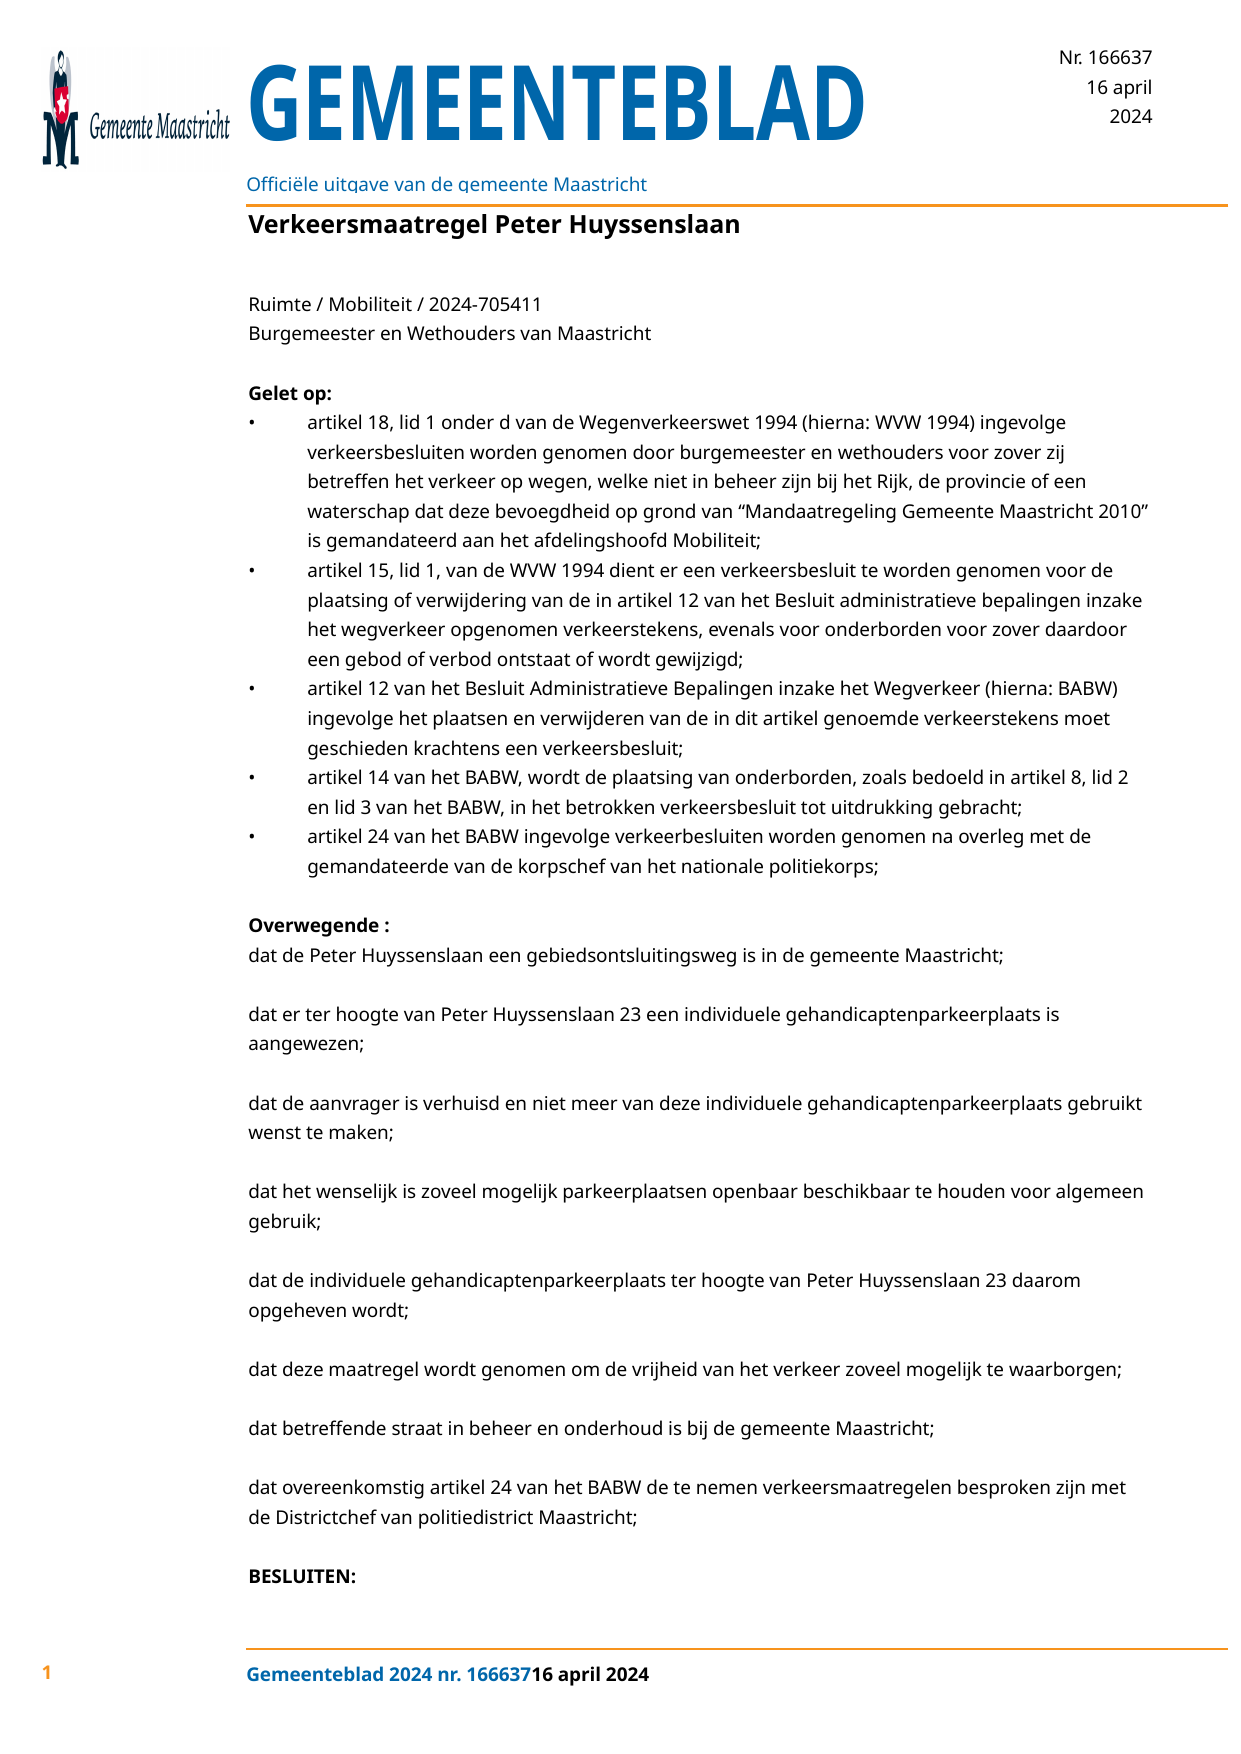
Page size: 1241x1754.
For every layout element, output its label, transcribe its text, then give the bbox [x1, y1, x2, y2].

list artikel 18, lid 1 onder d van de Wegenverkeerswet 1994 (hierna: WVW 1994) ingevolge verkeersbesluiten worden genomen door burgemeester en wethouders voor zover zij betreffen het verkeer op wegen, welke niet in beheer zijn bij het Rijk, de provincie of een waterschap dat deze bevoegdheid op grond van “Mandaatregeling Gemeente Maastricht 2010” is gemandateerd aan het afdelingshoofd Mobiliteit; [248, 409, 1152, 553]
text dat de aanvrager is verhuisd en niet meer van deze individuele gehandicaptenparkeerplaats gebruikt wenst te maken; [248, 1090, 1152, 1145]
list artikel 24 van het BABW ingevolge verkeerbesluiten worden genomen na overleg met de gemandateerde van de korpschef van het nationale politiekorps; [248, 823, 1152, 879]
text Overwegende : [248, 912, 1152, 938]
text BESLUITEN: [248, 1563, 1152, 1589]
text dat er ter hoogte van Peter Huyssenslaan 23 een individuele gehandicaptenparkeerplaats is aangewezen; [248, 1001, 1152, 1056]
list artikel 14 van het BABW, wordt de plaatsing van onderborden, zoals bedoeld in artikel 8, lid 2 en lid 3 van het BABW, in het betrokken verkeersbesluit tot uitdrukking gebracht; [248, 764, 1152, 820]
text dat het wenselijk is zoveel mogelijk parkeerplaatsen openbaar beschikbaar te houden voor algemeen gebruik; [248, 1178, 1152, 1234]
text Ruimte / Mobiliteit / 2024-705411 [248, 291, 1152, 317]
text Burgemeester en Wethouders van Maastricht [248, 321, 1152, 346]
text dat de individuele gehandicaptenparkeerplaats ter hoogte van Peter Huyssenslaan 23 daarom opgeheven wordt; [248, 1267, 1152, 1323]
text dat betreffende straat in beheer en onderhoud is bij de gemeente Maastricht; [248, 1415, 1152, 1441]
text dat de Peter Huyssenslaan een gebiedsontsluitingsweg is in de gemeente Maastricht; [248, 942, 1152, 968]
text dat deze maatregel wordt genomen om de vrijheid van het verkeer zoveel mogelijk te waarborgen; [248, 1356, 1152, 1382]
picture [41, 47, 231, 172]
list artikel 12 van het Besluit Administratieve Bepalingen inzake het Wegverkeer (hierna: BABW) ingevolge het plaatsen en verwijderen van de in dit artikel genoemde verkeerstekens moet geschieden krachtens een verkeersbesluit; [248, 676, 1152, 761]
text Gelet op: [248, 380, 1152, 406]
text dat overeenkomstig artikel 24 van het BABW de te nemen verkeersmaatregelen besproken zijn met de Districtchef van politiedistrict Maastricht; [248, 1474, 1152, 1530]
list artikel 15, lid 1, van de WVW 1994 dient er een verkeersbesluit te worden genomen voor de plaatsing of verwijdering van de in artikel 12 van het Besluit administratieve bepalingen inzake het wegverkeer opgenomen verkeerstekens, evenals voor onderborden voor zover daardoor een gebod of verbod ontstaat of wordt gewijzigd; [248, 557, 1152, 672]
text Verkeersmaatregel Peter Huyssenslaan [248, 207, 1152, 241]
